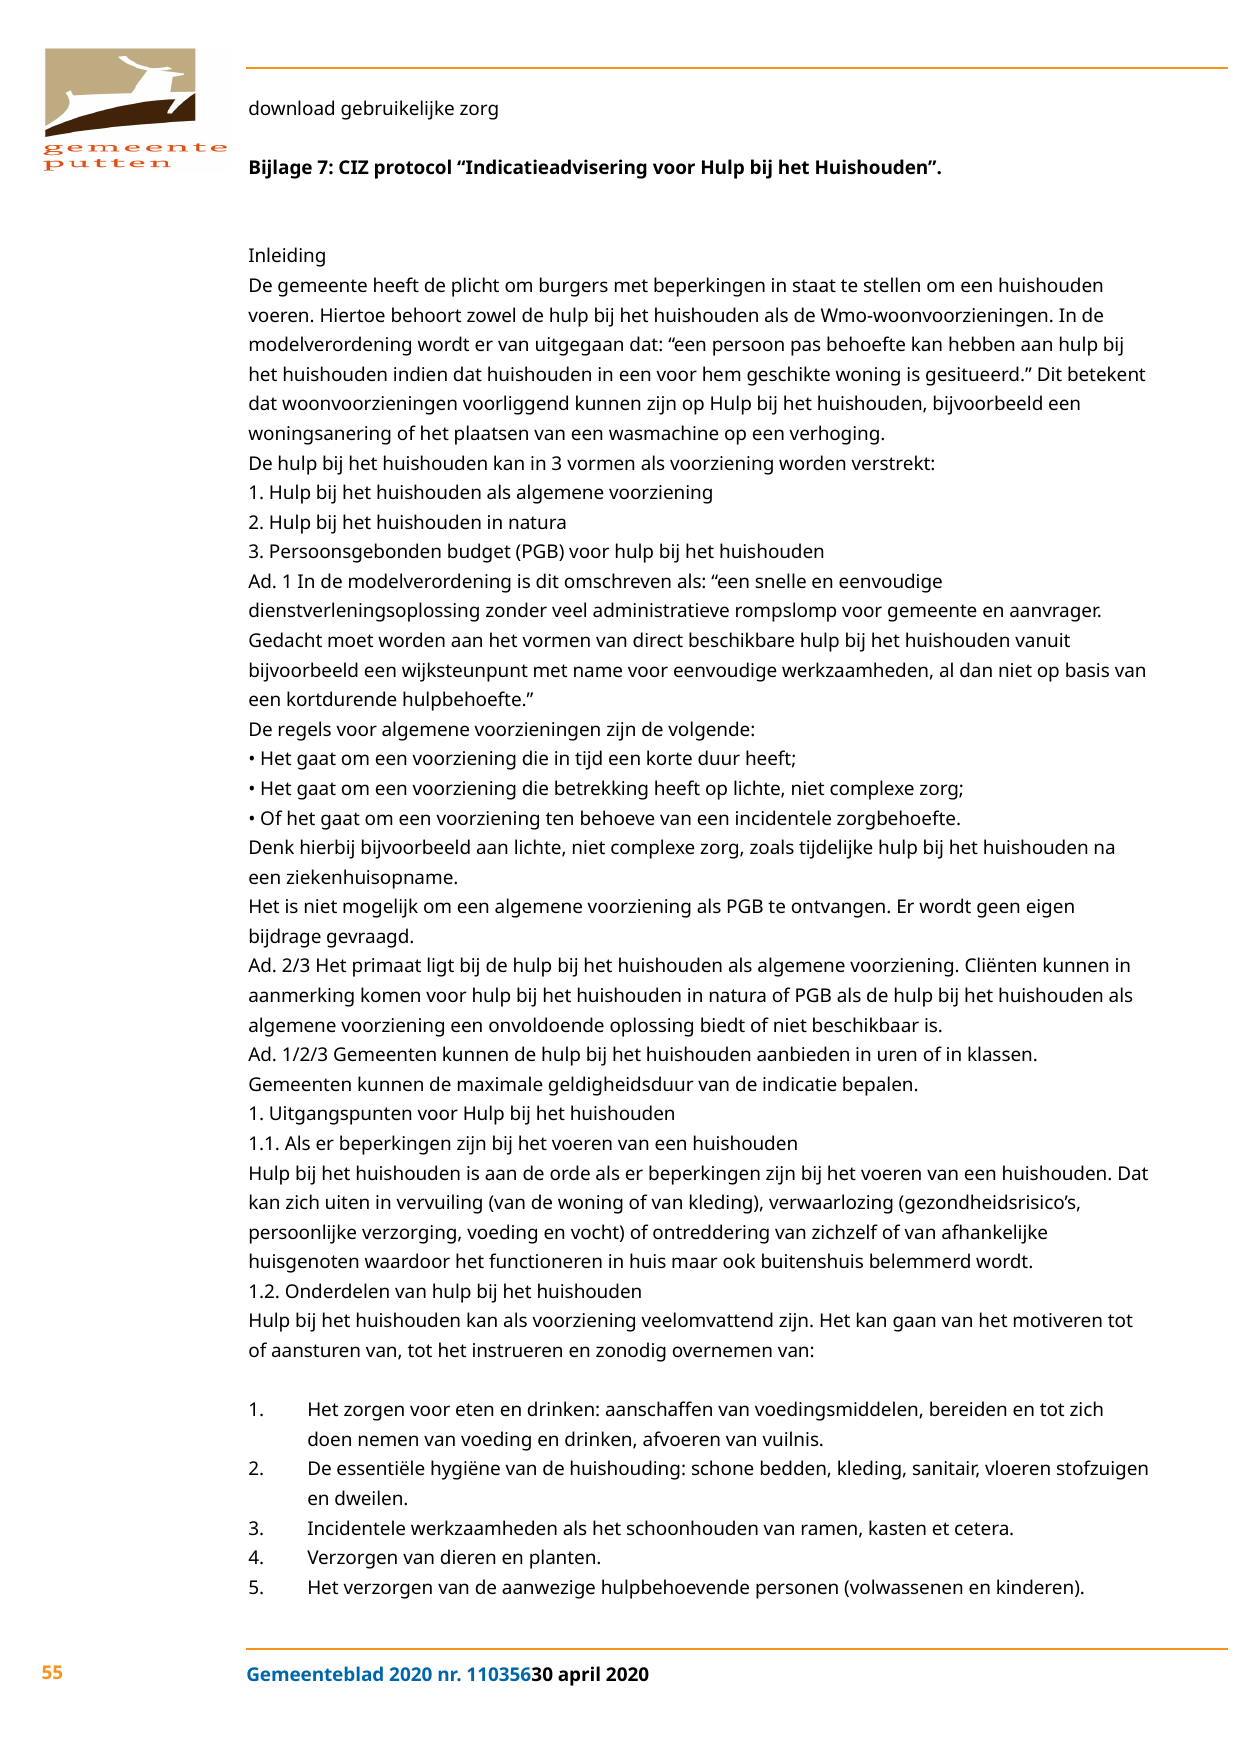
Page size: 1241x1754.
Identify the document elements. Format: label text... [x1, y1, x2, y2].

text Het is niet mogelijk om een algemene voorziening als PGB te ontvangen. Er wordt geen eigen bijdrage gevraagd. [248, 893, 1152, 949]
list De essentiële hygiëne van de huishouding: schone bedden, kleding, sanitair, vloeren stofzuigen en dweilen. [248, 1456, 1152, 1511]
text • Het gaat om een voorziening die betrekking heeft op lichte, niet complexe zorg; [248, 775, 1152, 801]
text De gemeente heeft de plicht om burgers met beperkingen in staat te stellen om een huishouden voeren. Hiertoe behoort zowel de hulp bij het huishouden als de Wmo-woonvoorzieningen. In de modelverordening wordt er van uitgegaan dat: “een persoon pas behoefte kan hebben aan hulp bij het huishouden indien dat huishouden in een voor hem geschikte woning is gesitueerd.” Dit betekent dat woonvoorzieningen voorliggend kunnen zijn op Hulp bij het huishouden, bijvoorbeeld een woningsanering of het plaatsen van een wasmachine op een verhoging. [248, 272, 1152, 446]
text 1.1. Als er beperkingen zijn bij het voeren van een huishouden [248, 1130, 1152, 1156]
text Denk hierbij bijvoorbeeld aan lichte, niet complexe zorg, zoals tijdelijke hulp bij het huishouden na een ziekenhuisopname. [248, 834, 1152, 890]
text Ad. 1/2/3 Gemeenten kunnen de hulp bij het huishouden aanbieden in uren of in klassen. [248, 1041, 1152, 1067]
list Incidentele werkzaamheden als het schoonhouden van ramen, kasten et cetera. [248, 1515, 1152, 1541]
text download gebruikelijke zorg [248, 95, 1152, 121]
text 1. Uitgangspunten voor Hulp bij het huishouden [248, 1101, 1152, 1126]
text 2. Hulp bij het huishouden in natura [248, 509, 1152, 535]
text Inleiding [248, 243, 1152, 268]
text Hulp bij het huishouden kan als voorziening veelomvattend zijn. Het kan gaan van het motiveren tot of aansturen van, tot het instrueren en zonodig overnemen van: [248, 1308, 1152, 1363]
list Het zorgen voor eten en drinken: aanschaffen van voedingsmiddelen, bereiden en tot zich doen nemen van voeding en drinken, afvoeren van vuilnis. [248, 1396, 1152, 1452]
text • Het gaat om een voorziening die in tijd een korte duur heeft; [248, 746, 1152, 771]
text 1. Hulp bij het huishouden als algemene voorziening [248, 479, 1152, 505]
text 1.2. Onderdelen van hulp bij het huishouden [248, 1278, 1152, 1304]
text 3. Persoonsgebonden budget (PGB) voor hulp bij het huishouden [248, 538, 1152, 564]
text Ad. 1 In de modelverordening is dit omschreven als: “een snelle en eenvoudige dienstverleningsoplossing zonder veel administratieve rompslomp voor gemeente en aanvrager. Gedacht moet worden aan het vormen van direct beschikbare hulp bij het huishouden vanuit bijvoorbeeld een wijksteunpunt met name voor eenvoudige werkzaamheden, al dan niet op basis van een kortdurende hulpbehoefte.” [248, 568, 1152, 712]
text De hulp bij het huishouden kan in 3 vormen als voorziening worden verstrekt: [248, 450, 1152, 476]
text De regels voor algemene voorzieningen zijn de volgende: [248, 716, 1152, 742]
list Verzorgen van dieren en planten. [248, 1544, 1152, 1570]
text Bijlage 7: CIZ protocol “Indicatieadvisering voor Hulp bij het Huishouden”. [248, 154, 1152, 180]
list Het verzorgen van de aanwezige hulpbehoevende personen (volwassenen en kinderen). [248, 1574, 1152, 1600]
text Ad. 2/3 Het primaat ligt bij de hulp bij het huishouden als algemene voorziening. Cliënten kunnen in aanmerking komen voor hulp bij het huishouden in natura of PGB als de hulp bij het huishouden als algemene voorziening een onvoldoende oplossing biedt of niet beschikbaar is. [248, 953, 1152, 1038]
picture [41, 47, 231, 172]
text • Of het gaat om een voorziening ten behoeve van een incidentele zorgbehoefte. [248, 805, 1152, 831]
text Gemeenten kunnen de maximale geldigheidsduur van de indicatie bepalen. [248, 1071, 1152, 1097]
text Hulp bij het huishouden is aan de orde als er beperkingen zijn bij het voeren van een huishouden. Dat kan zich uiten in vervuiling (van de woning of van kleding), verwaarlozing (gezondheidsrisico’s, persoonlijke verzorging, voeding en vocht) of ontreddering van zichzelf of van afhankelijke huisgenoten waardoor het functioneren in huis maar ook buitenshuis belemmerd wordt. [248, 1160, 1152, 1274]
